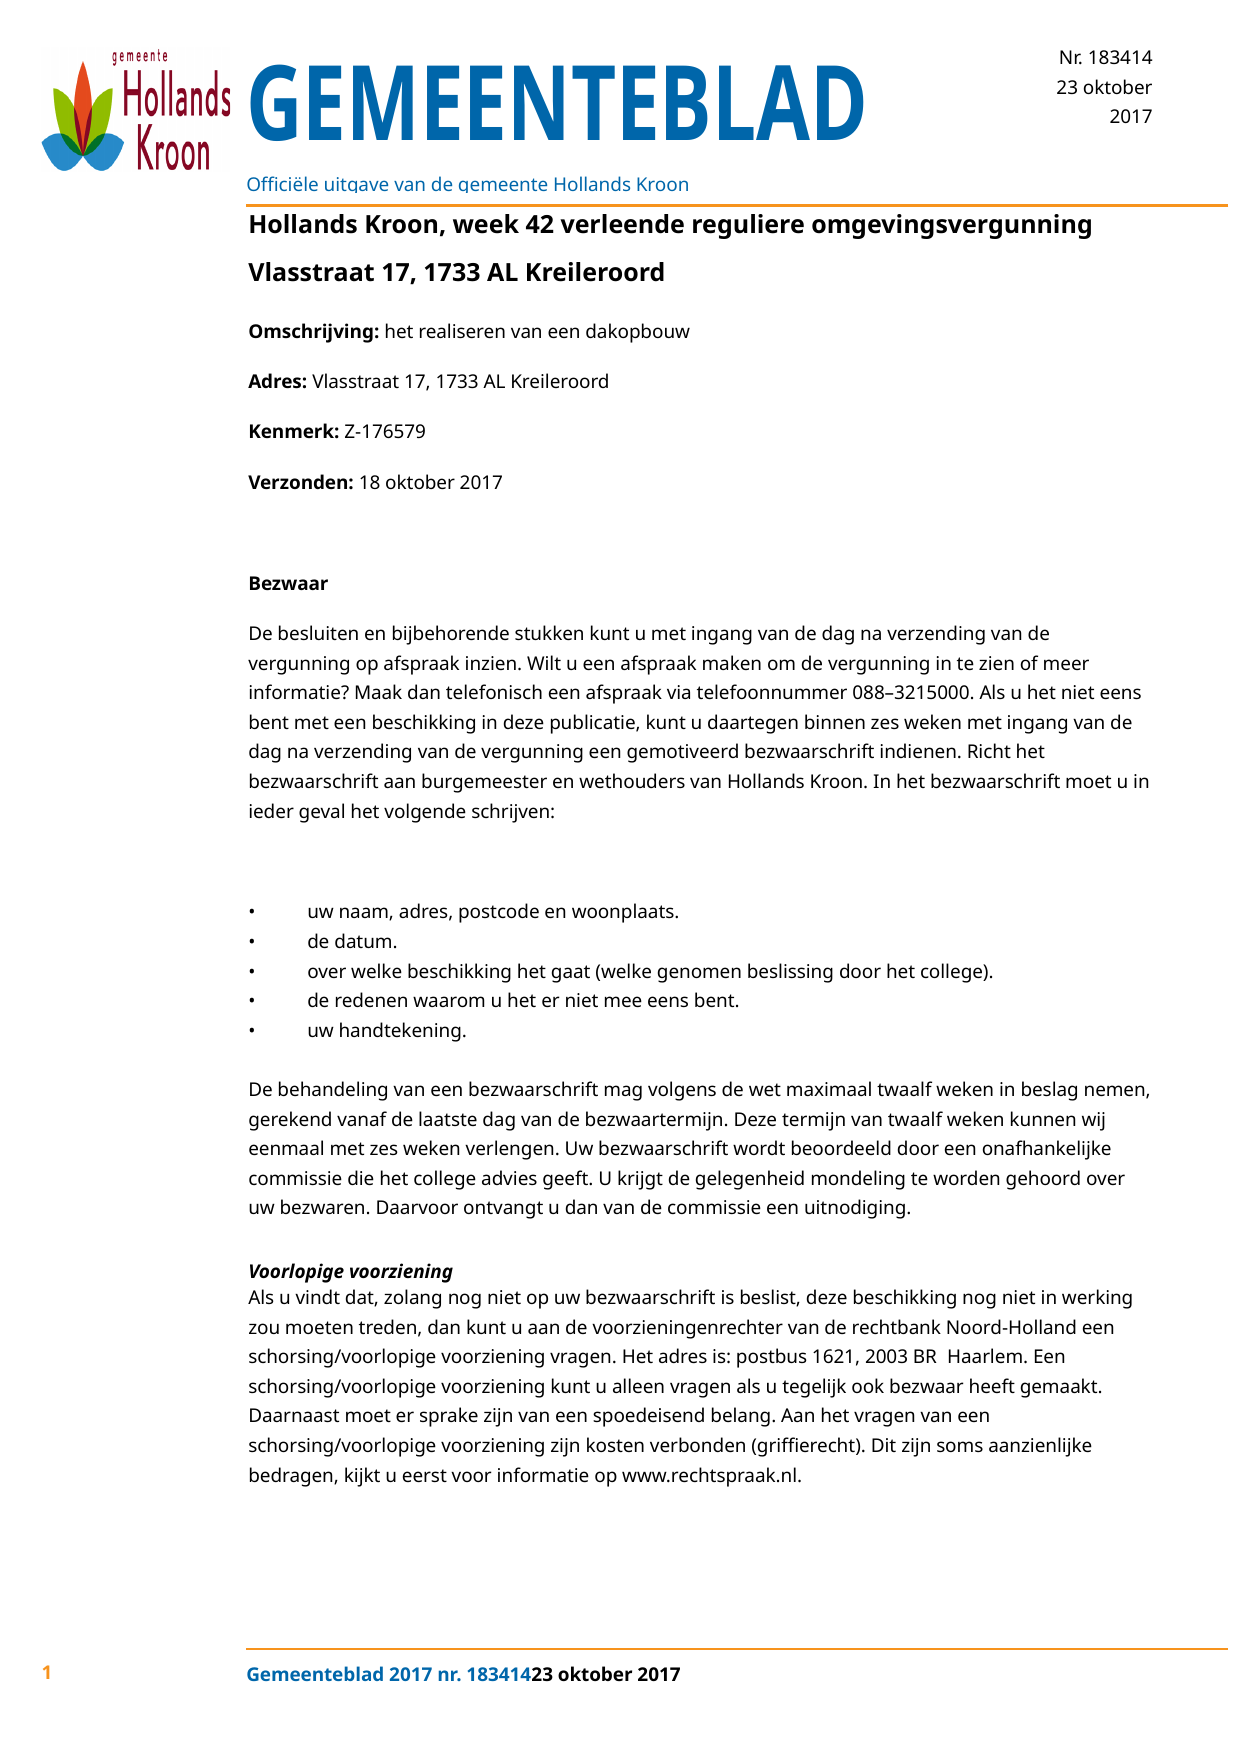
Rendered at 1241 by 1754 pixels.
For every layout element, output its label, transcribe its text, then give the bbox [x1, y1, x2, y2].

text Als u vindt dat, zolang nog niet op uw bezwaarschrift is beslist, deze beschikking nog niet in werking zou moeten treden, dan kunt u aan de voorzieningenrechter van de rechtbank Noord-Holland een schorsing/voorlopige voorziening vragen. Het adres is: postbus 1621, 2003 BR Haarlem. Een schorsing/voorlopige voorziening kunt u alleen vragen als u tegelijk ook bezwaar heeft gemaakt. Daarnaast moet er sprake zijn van een spoedeisend belang. Aan het vragen van een schorsing/voorlopige voorziening zijn kosten verbonden (griffierecht). Dit zijn soms aanzienlijke bedragen, kijkt u eerst voor informatie op www.rechtspraak.nl. [248, 1284, 1152, 1487]
list de redenen waarom u het er niet mee eens bent. [248, 987, 1152, 1013]
text De behandeling van een bezwaarschrift mag volgens de wet maximaal twaalf weken in beslag nemen, gerekend vanaf de laatste dag van de bezwaartermijn. Deze termijn van twaalf weken kunnen wij eenmaal met zes weken verlengen. Uw bezwaarschrift wordt beoordeeld door een onafhankelijke commissie die het college advies geeft. U krijgt de gelegenheid mondeling te worden gehoord over uw bezwaren. Daarvoor ontvangt u dan van de commissie een uitnodiging. [248, 1076, 1152, 1220]
text Kenmerk: Z-176579 [248, 419, 1152, 444]
list over welke beschikking het gaat (welke genomen beslissing door het college). [248, 958, 1152, 984]
text Adres: Vlasstraat 17, 1733 AL Kreileroord [248, 368, 1152, 394]
text Hollands Kroon, week 42 verleende reguliere omgevingsvergunning Vlasstraat 17, 1733 AL Kreileroord [248, 207, 1152, 288]
picture [41, 47, 231, 172]
text Verzonden: 18 oktober 2017 [248, 469, 1152, 495]
text De besluiten en bijbehorende stukken kunt u met ingang van de dag na verzending van de vergunning op afspraak inzien. Wilt u een afspraak maken om de vergunning in te zien of meer informatie? Maak dan telefonisch een afspraak via telefoonnummer 088–3215000. Als u het niet eens bent met een beschikking in deze publicatie, kunt u daartegen binnen zes weken met ingang van de dag na verzending van de vergunning een gemotiveerd bezwaarschrift indienen. Richt het bezwaarschrift aan burgemeester en wethouders van Hollands Kroon. In het bezwaarschrift moet u in ieder geval het volgende schrijven: [248, 620, 1152, 824]
text Voorlopige voorziening [248, 1258, 1152, 1284]
list uw naam, adres, postcode en woonplaats. [248, 899, 1152, 924]
text Omschrijving: het realiseren van een dakopbouw [248, 318, 1152, 344]
text Bezwaar [248, 570, 1152, 596]
list uw handtekening. [248, 1017, 1152, 1043]
list de datum. [248, 928, 1152, 954]
